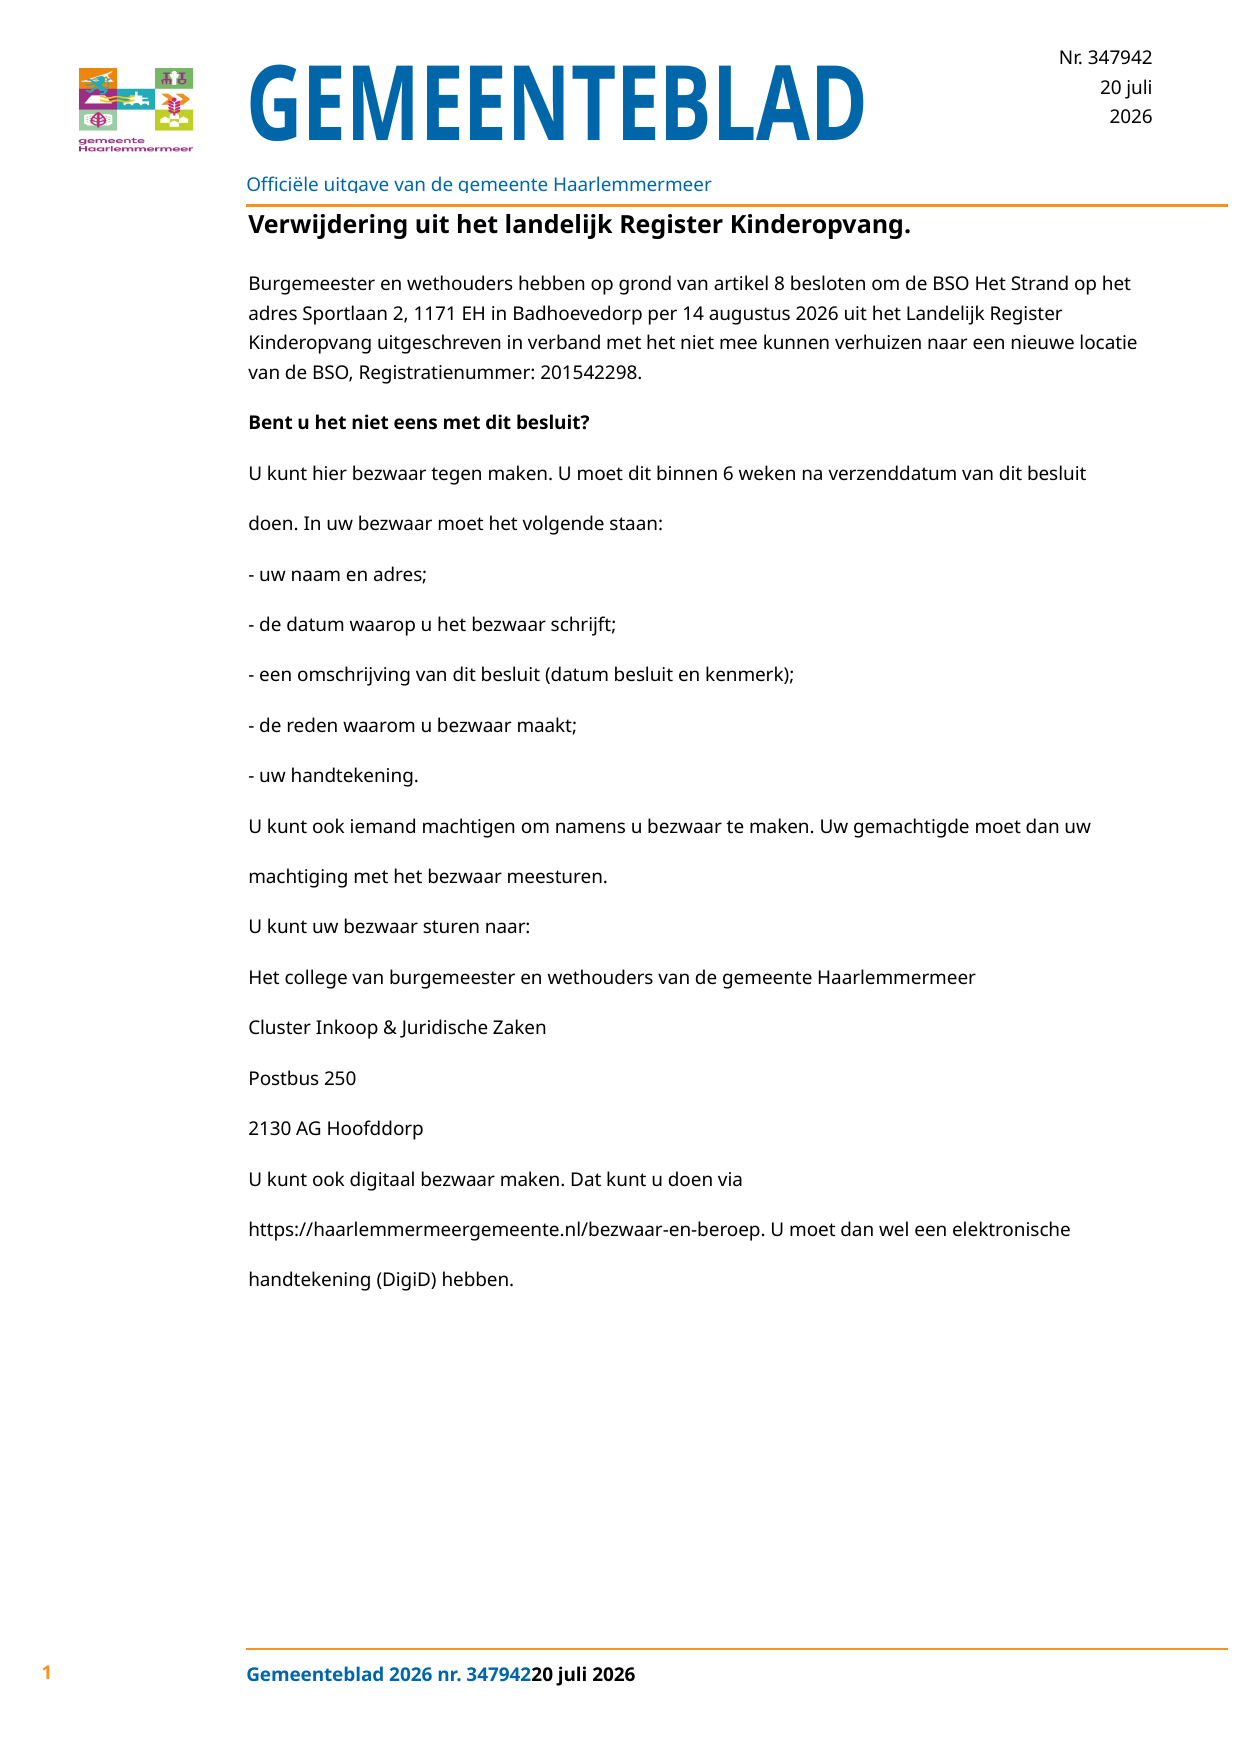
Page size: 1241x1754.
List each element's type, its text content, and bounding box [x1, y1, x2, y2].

text doen. In uw bezwaar moet het volgende staan: [248, 510, 1152, 536]
text U kunt hier bezwaar tegen maken. U moet dit binnen 6 weken na verzenddatum van dit besluit [248, 460, 1152, 486]
text Het college van burgemeester en wethouders van de gemeente Haarlemmermeer [248, 964, 1152, 990]
text Bent u het niet eens met dit besluit? [248, 409, 1152, 435]
text - de reden waarom u bezwaar maakt; [248, 712, 1152, 738]
text U kunt ook digitaal bezwaar maken. Dat kunt u doen via [248, 1166, 1152, 1191]
text - uw handtekening. [248, 762, 1152, 788]
text Verwijdering uit het landelijk Register Kinderopvang. [248, 207, 1152, 241]
picture [41, 47, 231, 172]
text - uw naam en adres; [248, 561, 1152, 586]
text machtiging met het bezwaar meesturen. [248, 863, 1152, 889]
text Postbus 250 [248, 1065, 1152, 1091]
text Cluster Inkoop & Juridische Zaken [248, 1014, 1152, 1040]
text U kunt uw bezwaar sturen naar: [248, 914, 1152, 939]
text 2130 AG Hoofddorp [248, 1115, 1152, 1141]
text U kunt ook iemand machtigen om namens u bezwaar te maken. Uw gemachtigde moet dan uw [248, 813, 1152, 838]
text - de datum waarop u het bezwaar schrijft; [248, 611, 1152, 637]
text https://haarlemmermeergemeente.nl/bezwaar-en-beroep. U moet dan wel een elektronische [248, 1216, 1152, 1242]
text Burgemeester en wethouders hebben op grond van artikel 8 besloten om de BSO Het Strand op het adres Sportlaan 2, 1171 EH in Badhoevedorp per 14 augustus 2026 uit het Landelijk Register Kinderopvang uitgeschreven in verband met het niet mee kunnen verhuizen naar een nieuwe locatie van de BSO, Registratienummer: 201542298. [248, 270, 1152, 385]
text handtekening (DigiD) hebben. [248, 1267, 1152, 1292]
text - een omschrijving van dit besluit (datum besluit en kenmerk); [248, 662, 1152, 687]
